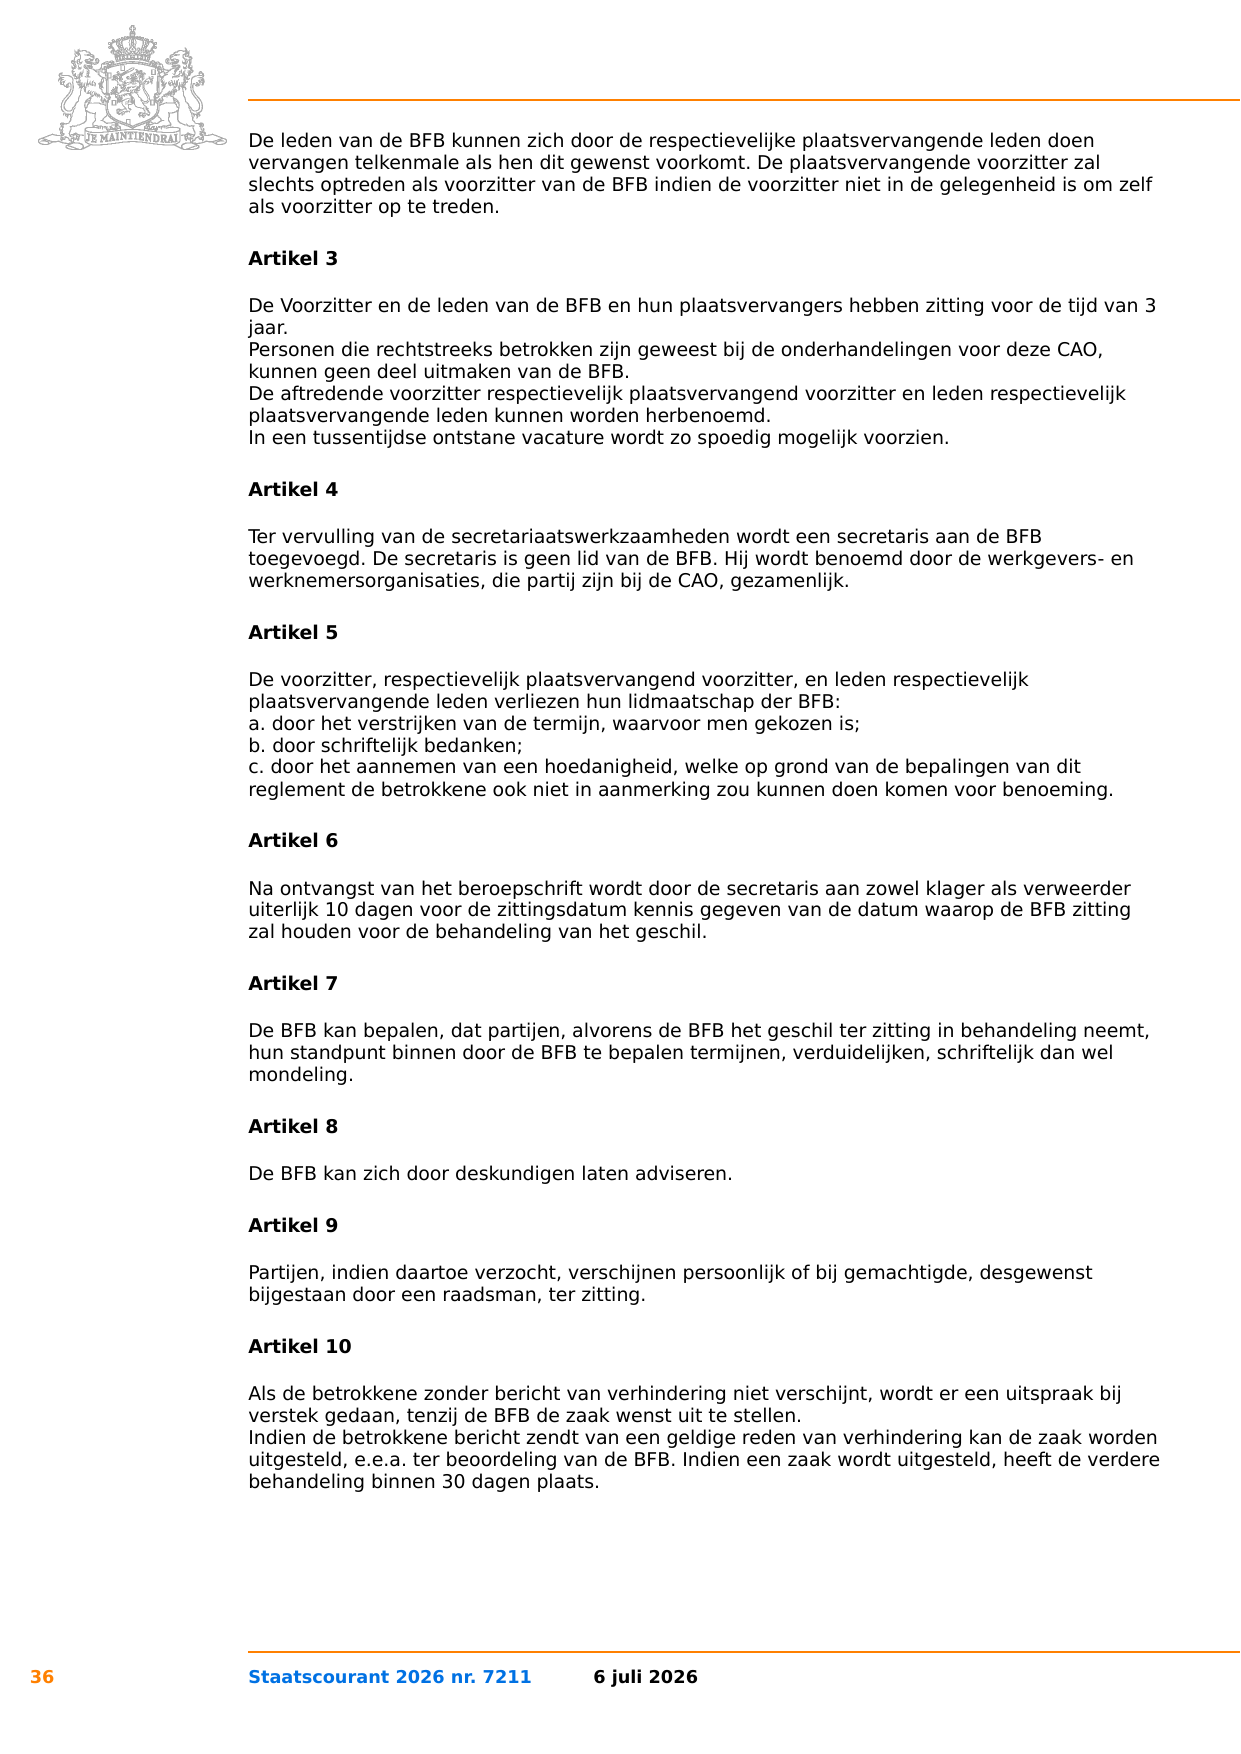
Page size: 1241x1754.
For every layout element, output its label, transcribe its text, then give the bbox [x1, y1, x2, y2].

text Partijen, indien daartoe verzocht, verschijnen persoonlijk of bij gemachtigde, desgewenst bijgestaan door een raadsman, ter zitting. [248, 1262, 1163, 1306]
subtitle Artikel 3 [248, 248, 1163, 270]
text De BFB kan bepalen, dat partijen, alvorens de BFB het geschil ter zitting in behandeling neemt, hun standpunt binnen door de BFB te bepalen termijnen, verduidelijken, schriftelijk dan wel mondeling. [248, 1020, 1163, 1086]
text De BFB kan zich door deskundigen laten adviseren. [248, 1163, 1163, 1185]
text Als de betrokkene zonder bericht van verhindering niet verschijnt, wordt er een uitspraak bij verstek gedaan, tenzij de BFB de zaak wenst uit te stellen. [248, 1383, 1163, 1427]
text Ter vervulling van de secretariaatswerkzaamheden wordt een secretaris aan de BFB toegevoegd. De secretaris is geen lid van de BFB. Hij wordt benoemd door de werkgevers‑ en werknemersorganisaties, die partij zijn bij de CAO, gezamenlijk. [248, 526, 1163, 592]
subtitle Artikel 9 [248, 1215, 1163, 1237]
subtitle Artikel 7 [248, 973, 1163, 995]
text c. door het aannemen van een hoedanigheid, welke op grond van de bepalingen van dit reglement de betrokkene ook niet in aanmerking zou kunnen doen komen voor benoeming. [248, 756, 1163, 800]
subtitle Artikel 10 [248, 1336, 1163, 1358]
text b. door schriftelijk bedanken; [248, 734, 1163, 756]
text De aftredende voorzitter respectievelijk plaatsvervangend voorzitter en leden respectievelijk plaatsvervangende leden kunnen worden herbenoemd. [248, 383, 1163, 427]
text Indien de betrokkene bericht zendt van een geldige reden van verhindering kan de zaak worden uitgesteld, e.e.a. ter beoordeling van de BFB. Indien een zaak wordt uitgesteld, heeft de verdere behandeling binnen 30 dagen plaats. [248, 1427, 1163, 1493]
subtitle Artikel 6 [248, 830, 1163, 852]
subtitle Artikel 8 [248, 1116, 1163, 1138]
picture [38, 25, 227, 150]
subtitle Artikel 4 [248, 479, 1163, 501]
text Personen die rechtstreeks betrokken zijn geweest bij de onderhandelingen voor deze CAO, kunnen geen deel uitmaken van de BFB. [248, 339, 1163, 383]
text In een tussentijdse ontstane vacature wordt zo spoedig mogelijk voorzien. [248, 427, 1163, 449]
text De voorzitter, respectievelijk plaatsvervangend voorzitter, en leden respectievelijk plaatsvervangende leden verliezen hun lidmaatschap der BFB: [248, 668, 1163, 712]
text Na ontvangst van het beroepschrift wordt door de secretaris aan zowel klager als verweerder uiterlijk 10 dagen voor de zittingsdatum kennis gegeven van de datum waarop de BFB zitting zal houden voor de behandeling van het geschil. [248, 877, 1163, 943]
text a. door het verstrijken van de termijn, waarvoor men gekozen is; [248, 712, 1163, 734]
subtitle Artikel 5 [248, 622, 1163, 643]
text De leden van de BFB kunnen zich door de respectievelijke plaatsvervangende leden doen vervangen telkenmale als hen dit gewenst voorkomt. De plaatsvervangende voorzitter zal slechts optreden als voorzitter van de BFB indien de voorzitter niet in de gelegenheid is om zelf als voorzitter op te treden. [248, 130, 1163, 218]
text De Voorzitter en de leden van de BFB en hun plaatsvervangers hebben zitting voor de tijd van 3 jaar. [248, 295, 1163, 339]
